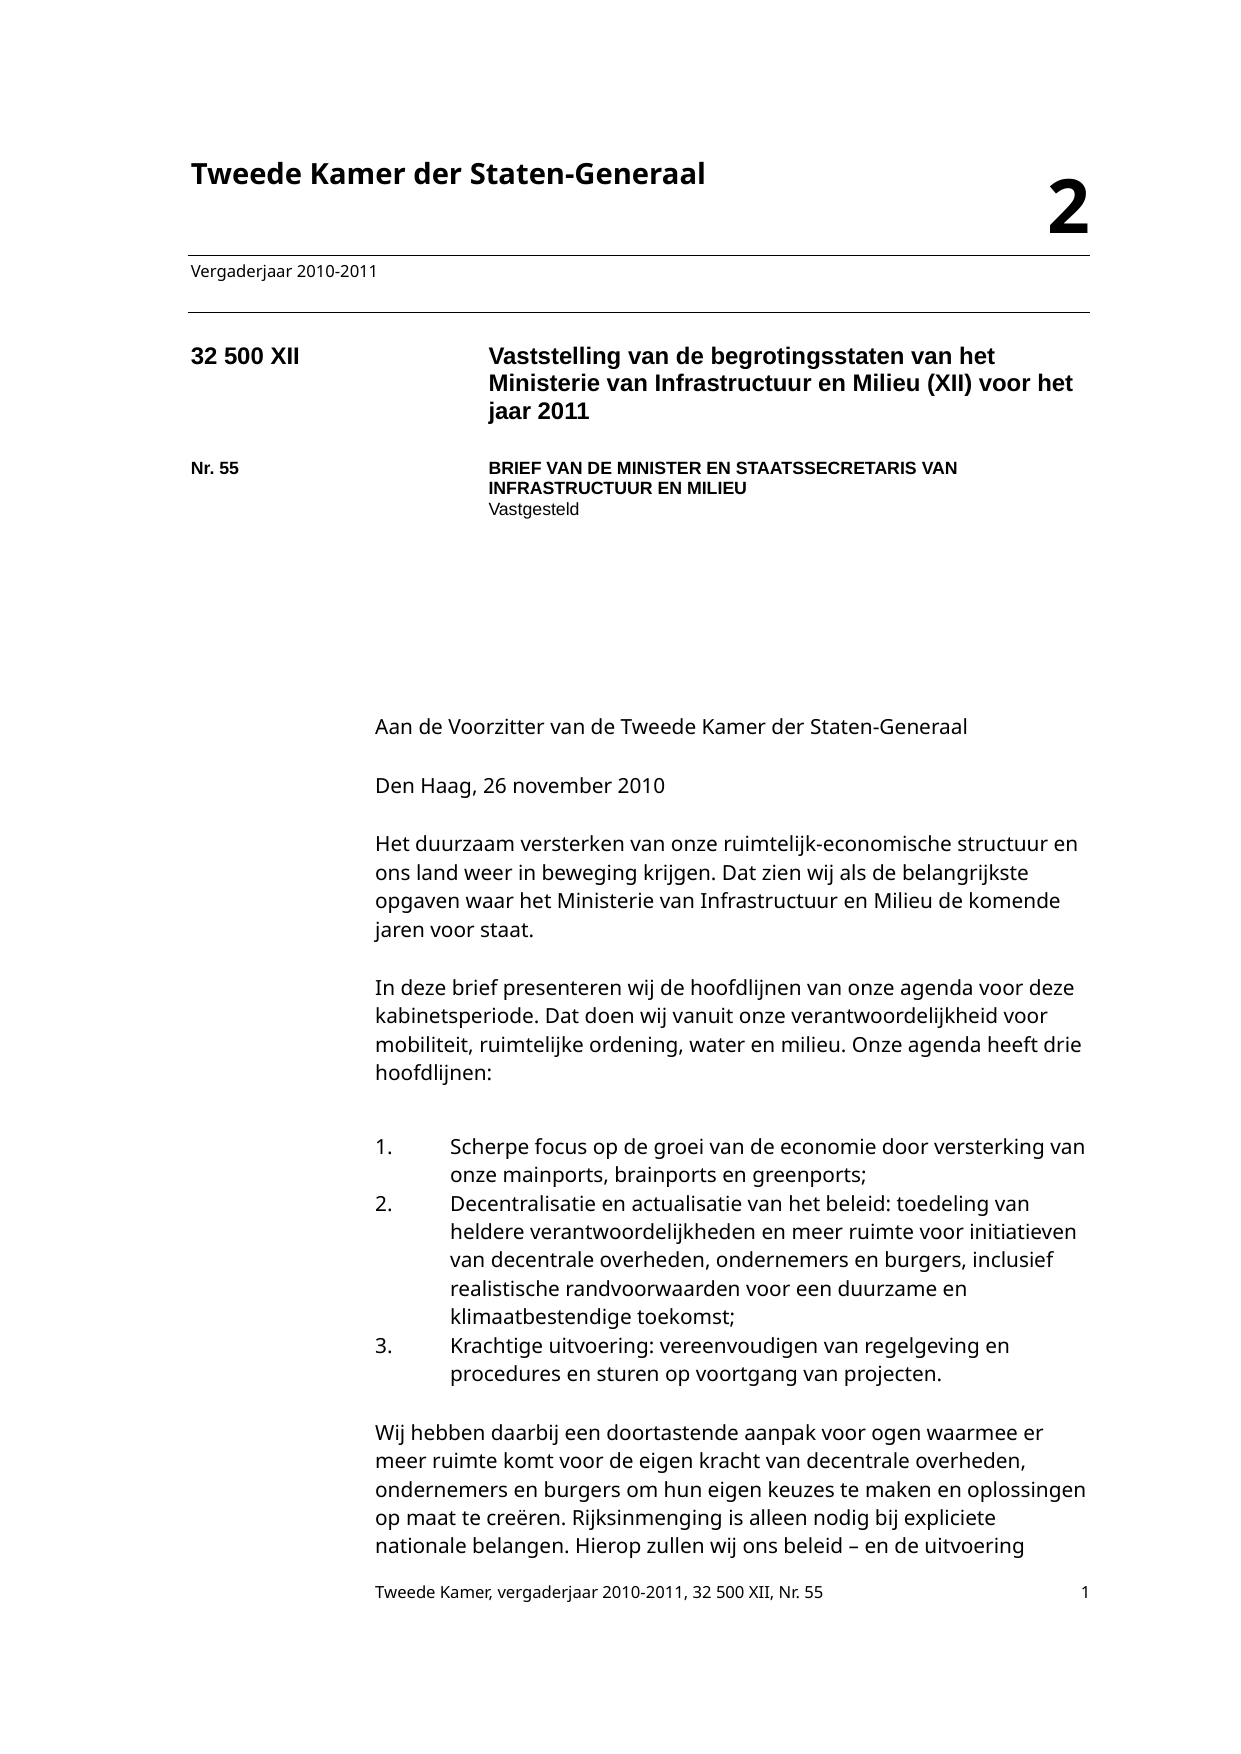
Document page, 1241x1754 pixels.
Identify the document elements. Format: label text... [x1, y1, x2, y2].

text Het duurzaam versterken van onze ruimtelijk-economische structuur en ons land weer in beweging krijgen. Dat zien wij als de belangrijkste opgaven waar het Ministerie van Infrastructuur en Milieu de komende jaren voor staat. [375, 829, 1090, 943]
table_cell [485, 256, 1090, 312]
text Wij hebben daarbij een doortastende aanpak voor ogen waarmee er meer ruimte komt voor de eigen kracht van decentrale overheden, ondernemers en burgers om hun eigen keuzes te maken en oplossingen op maat te creëren. Rijksinmenging is alleen nodig bij expliciete nationale belangen. Hierop zullen wij ons beleid – en de uitvoering [375, 1418, 1090, 1560]
table_cell BRIEF VAN DE MINISTER EN STAATSSECRETARIS VAN INFRASTRUCTUUR EN MILIEU Vastgesteld [485, 455, 1090, 594]
table_cell [188, 313, 485, 339]
list Scherpe focus op de groei van de economie door versterking van onze mainports, brainports en greenports; [375, 1132, 1090, 1189]
table_cell 32 500 XII [188, 339, 485, 454]
table_cell [485, 313, 1090, 339]
list Krachtige uitvoering: vereenvoudigen van regelgeving en procedures en sturen op voortgang van projecten. [375, 1331, 1090, 1388]
table_header Tweede Kamer der Staten-Generaal [188, 150, 909, 255]
text Aan de Voorzitter van de Tweede Kamer der Staten-Generaal [375, 712, 1090, 741]
text In deze brief presenteren wij de hoofdlijnen van onze agenda voor deze kabinetsperiode. Dat doen wij vanuit onze verantwoordelijkheid voor mobiliteit, ruimtelijke ordening, water en milieu. Onze agenda heeft drie hoofdlijnen: [375, 973, 1090, 1087]
table_cell Vergaderjaar 2010-2011 [188, 256, 485, 312]
text Den Haag, 26 november 2010 [375, 771, 1090, 799]
table_header 2 [910, 150, 1090, 255]
list Decentralisatie en actualisatie van het beleid: toedeling van heldere verantwoordelijkheden en meer ruimte voor initiatieven van decentrale overheden, ondernemers en burgers, inclusief realistische randvoorwaarden voor een duurzame en klimaatbestendige toekomst; [375, 1189, 1090, 1331]
table_cell Nr. 55 [188, 455, 485, 594]
table_cell Vaststelling van de begrotingsstaten van het Ministerie van Infrastructuur en Milieu (XII) voor het jaar 2011 [485, 339, 1090, 454]
